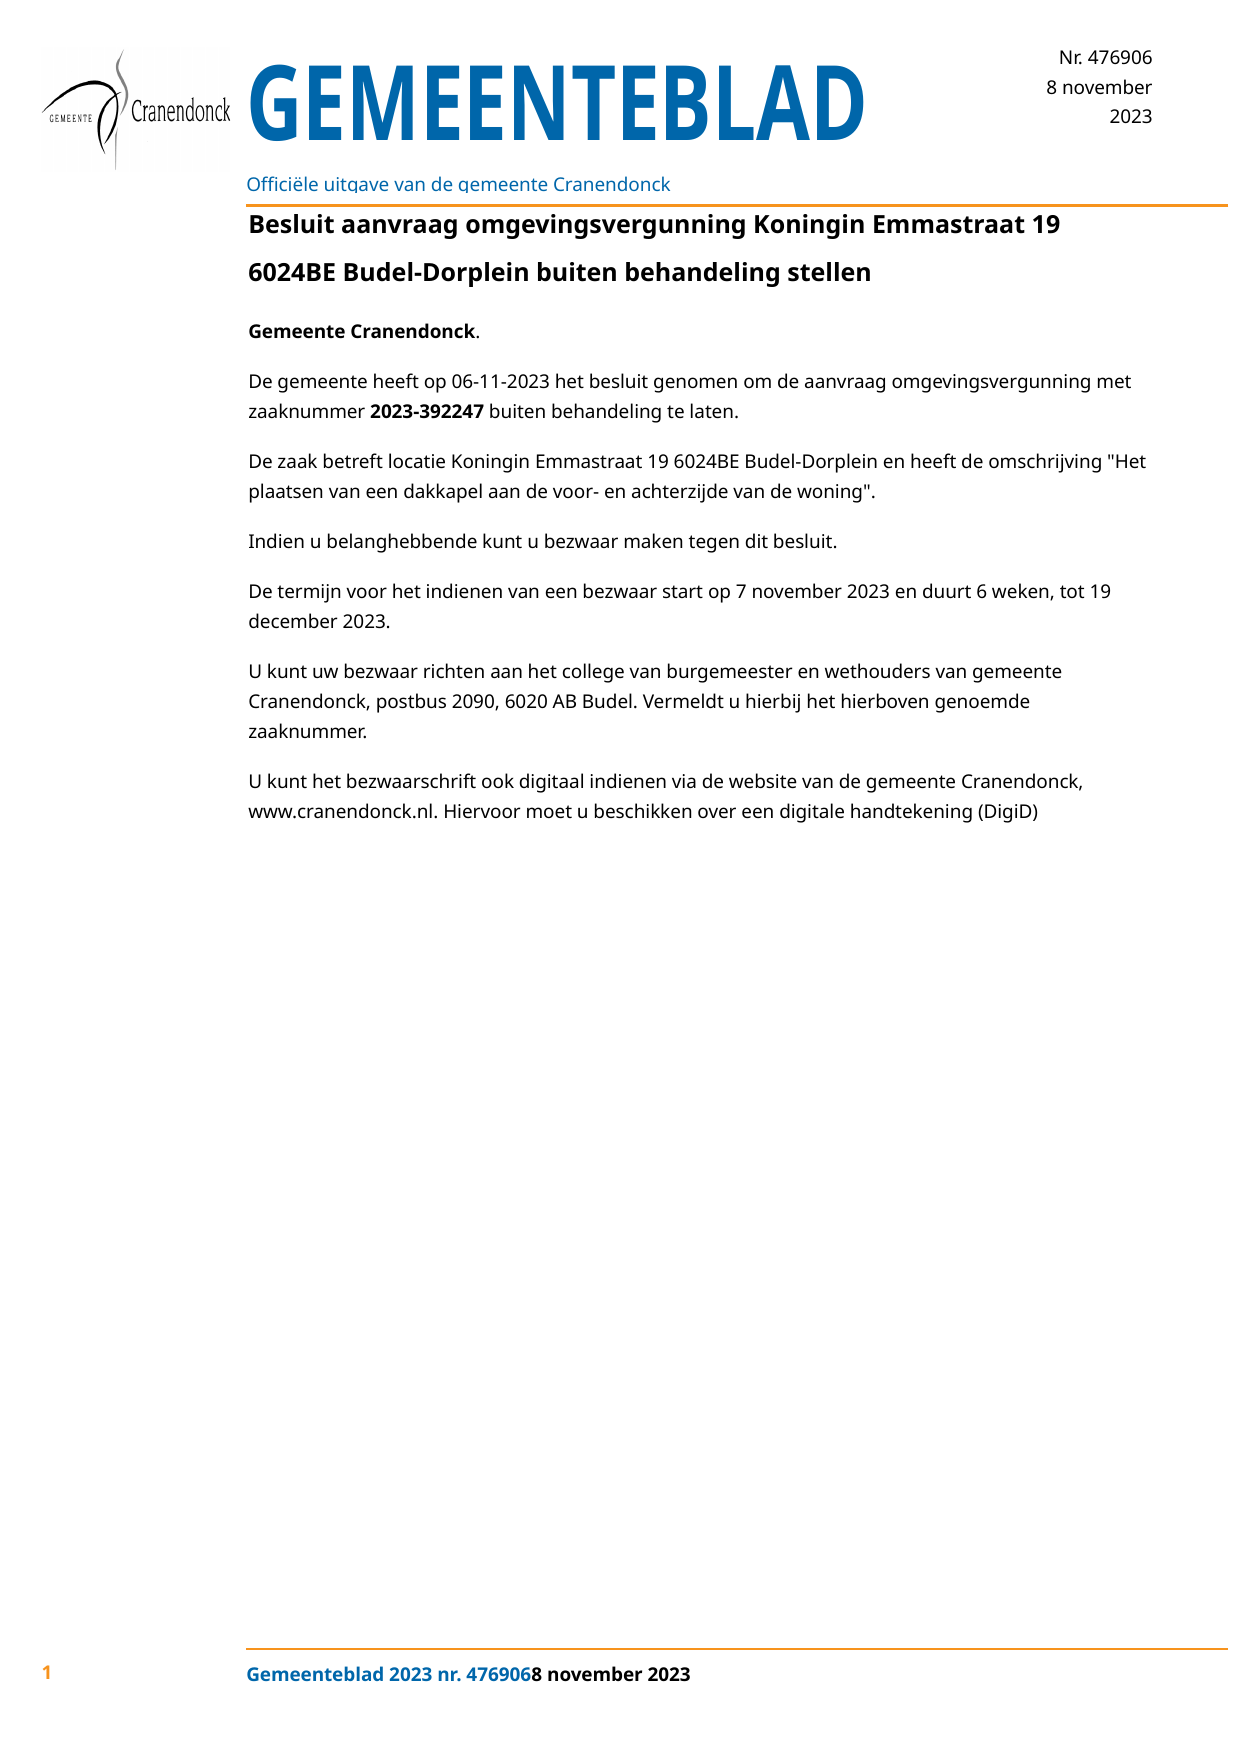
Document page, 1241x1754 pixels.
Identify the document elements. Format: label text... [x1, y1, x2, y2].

text U kunt uw bezwaar richten aan het college van burgemeester en wethouders van gemeente Cranendonck, postbus 2090, 6020 AB Budel. Vermeldt u hierbij het hierboven genoemde zaaknummer. [248, 659, 1152, 744]
text Besluit aanvraag omgevingsvergunning Koningin Emmastraat 19 6024BE Budel-Dorplein buiten behandeling stellen [248, 207, 1152, 288]
text De termijn voor het indienen van een bezwaar start op 7 november 2023 en duurt 6 weken, tot 19 december 2023. [248, 579, 1152, 634]
text Gemeente Cranendonck. [248, 318, 1152, 344]
text Indien u belanghebbende kunt u bezwaar maken tegen dit besluit. [248, 528, 1152, 554]
text De zaak betreft locatie Koningin Emmastraat 19 6024BE Budel-Dorplein en heeft de omschrijving "Het plaatsen van een dakkapel aan de voor- en achterzijde van de woning". [248, 448, 1152, 504]
text U kunt het bezwaarschrift ook digitaal indienen via de website van de gemeente Cranendonck, www.cranendonck.nl. Hiervoor moet u beschikken over een digitale handtekening (DigiD) [248, 768, 1152, 824]
picture [41, 47, 231, 172]
text De gemeente heeft op 06-11-2023 het besluit genomen om de aanvraag omgevingsvergunning met zaaknummer 2023-392247 buiten behandeling te laten. [248, 368, 1152, 424]
